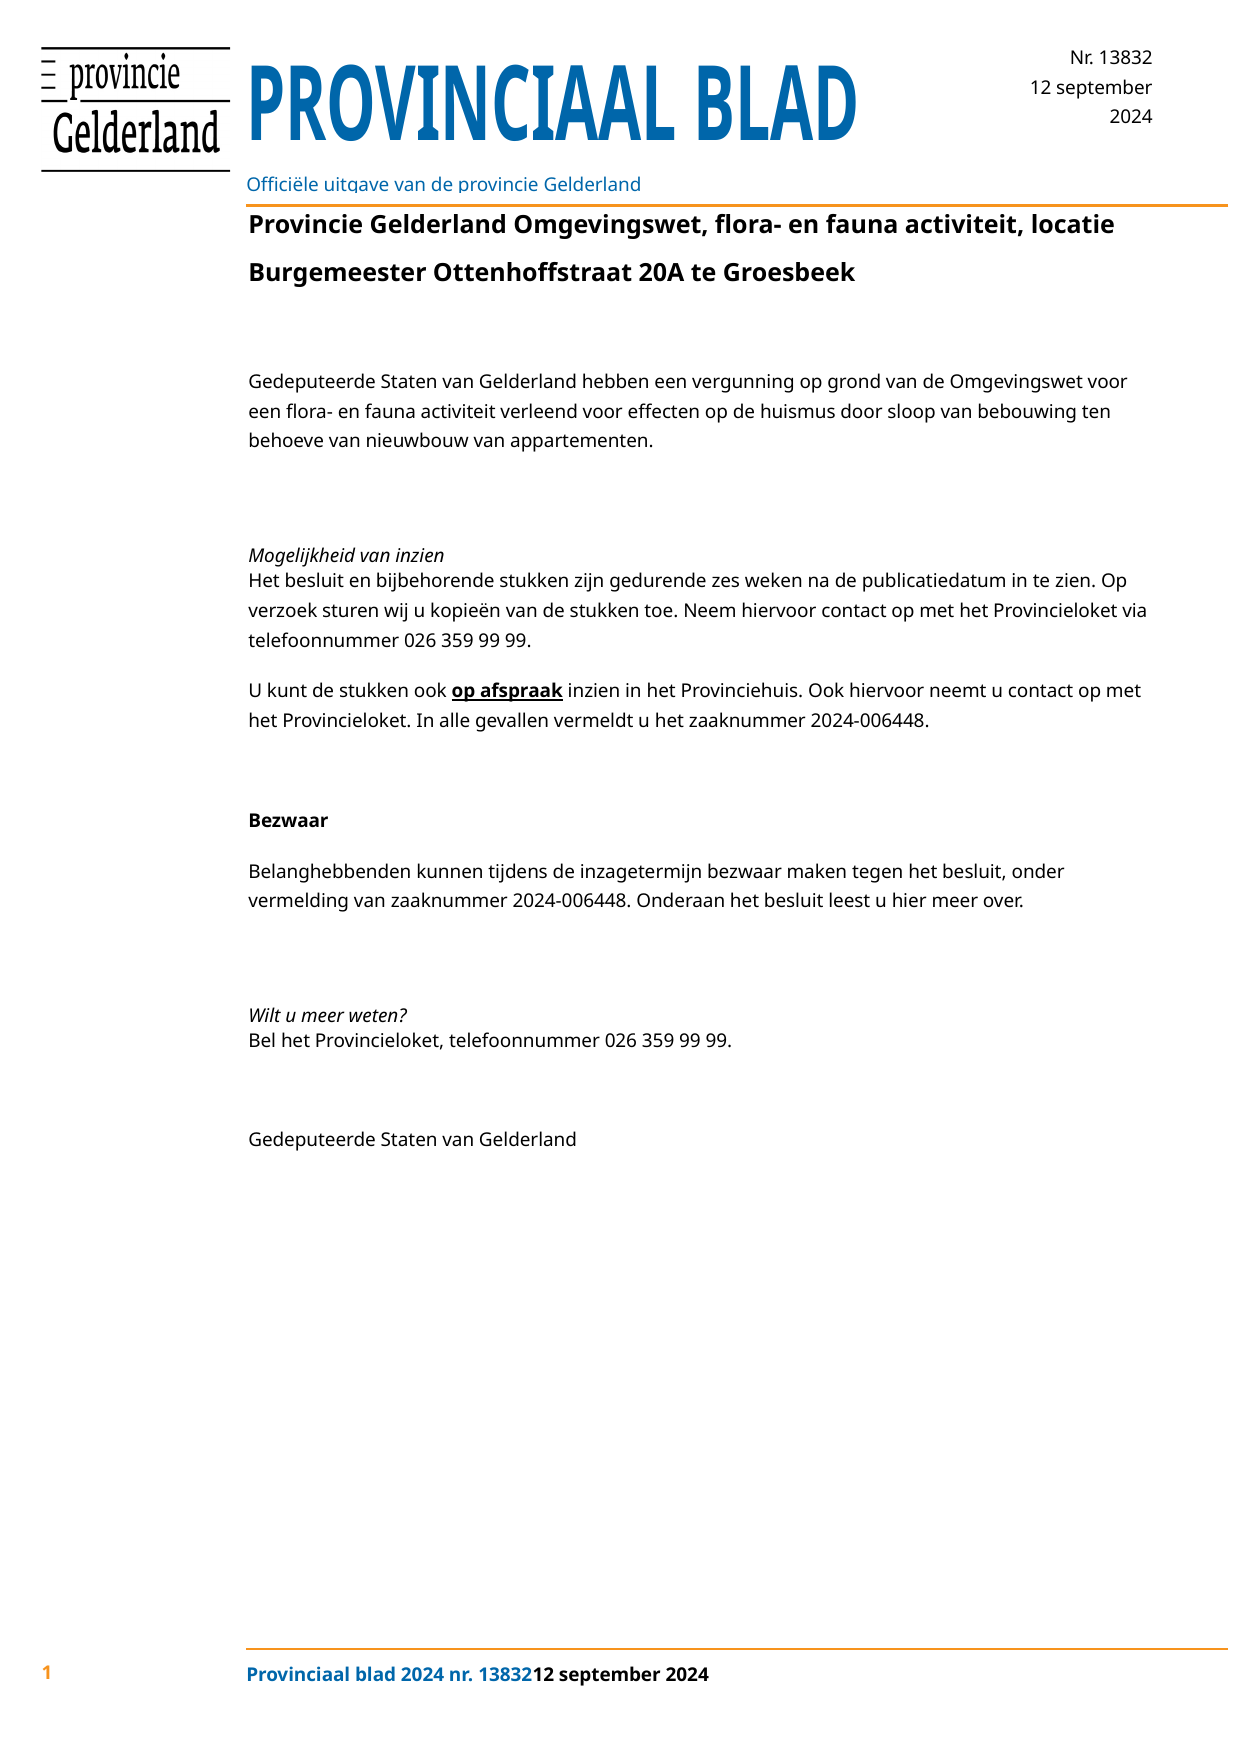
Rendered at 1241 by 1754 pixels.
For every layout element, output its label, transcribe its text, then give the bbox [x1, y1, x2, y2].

text Gedeputeerde Staten van Gelderland hebben een vergunning op grond van de Omgevingswet voor een flora- en fauna activiteit verleend voor effecten op de huismus door sloop van bebouwing ten behoeve van nieuwbouw van appartementen. [248, 368, 1152, 453]
text U kunt de stukken ook op afspraak inzien in het Provinciehuis. Ook hiervoor neemt u contact op met het Provincieloket. In alle gevallen vermeldt u het zaaknummer 2024-006448. [248, 677, 1152, 732]
text Wilt u meer weten? [248, 1002, 1152, 1028]
text Mogelijkheid van inzien [248, 542, 1152, 568]
text Gedeputeerde Staten van Gelderland [248, 1126, 1152, 1152]
picture [41, 47, 231, 172]
text Belanghebbenden kunnen tijdens de inzagetermijn bezwaar maken tegen het besluit, onder vermelding van zaaknummer 2024-006448. Onderaan het besluit leest u hier meer over. [248, 858, 1152, 913]
text Het besluit en bijbehorende stukken zijn gedurende zes weken na de publicatiedatum in te zien. Op verzoek sturen wij u kopieën van de stukken toe. Neem hiervoor contact op met het Provincieloket via telefoonnummer 026 359 99 99. [248, 568, 1152, 652]
text Provincie Gelderland Omgevingswet, flora- en fauna activiteit, locatie Burgemeester Ottenhoffstraat 20A te Groesbeek [248, 207, 1152, 288]
text Bel het Provincieloket, telefoonnummer 026 359 99 99. [248, 1028, 1152, 1053]
text Bezwaar [248, 808, 1152, 833]
